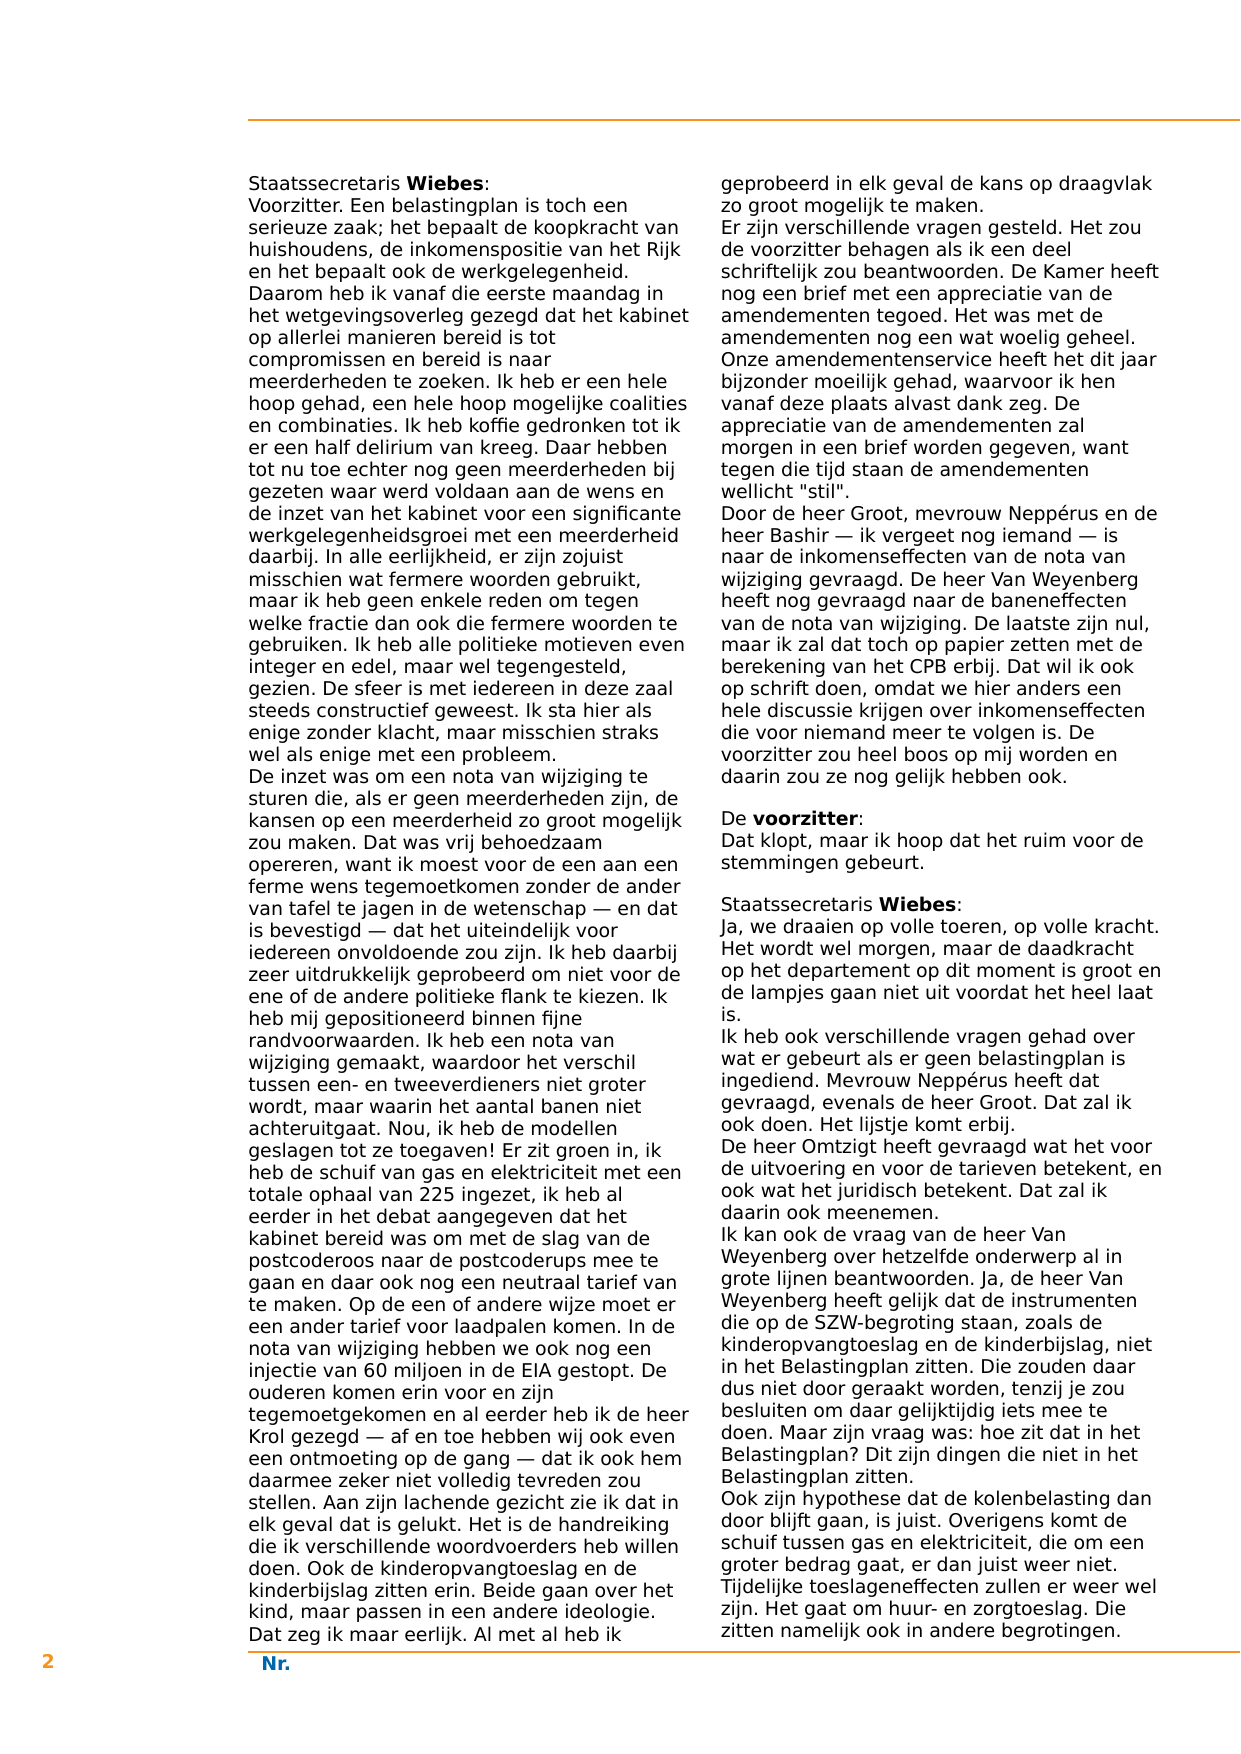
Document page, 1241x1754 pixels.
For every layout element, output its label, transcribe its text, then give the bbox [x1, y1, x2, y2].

text Dat klopt, maar ik hoop dat het ruim voor de stemmingen gebeurt. [721, 830, 1163, 874]
text De voorzitter: [721, 808, 1163, 830]
text De heer Omtzigt heeft gevraagd wat het voor de uitvoering en voor de tarieven betekent, en ook wat het juridisch betekent. Dat zal ik daarin ook meenemen. [721, 1136, 1163, 1224]
text geprobeerd in elk geval de kans op draagvlak zo groot mogelijk te maken. [721, 173, 1163, 217]
text Ja, we draaien op volle toeren, op volle kracht. Het wordt wel morgen, maar de daadkracht op het departement op dit moment is groot en de lampjes gaan niet uit voordat het heel laat is. [721, 916, 1163, 1026]
text Door de heer Groot, mevrouw Neppérus en de heer Bashir — ik vergeet nog iemand — is naar de inkomenseffecten van de nota van wijziging gevraagd. De heer Van Weyenberg heeft nog gevraagd naar de baneneffecten van de nota van wijziging. De laatste zijn nul, maar ik zal dat toch op papier zetten met de berekening van het CPB erbij. Dat wil ik ook op schrift doen, omdat we hier anders een hele discussie krijgen over inkomenseffecten die voor niemand meer te volgen is. De voorzitter zou heel boos op mij worden en daarin zou ze nog gelijk hebben ook. [721, 502, 1163, 788]
text Ik kan ook de vraag van de heer Van Weyenberg over hetzelfde onderwerp al in grote lijnen beantwoorden. Ja, de heer Van Weyenberg heeft gelijk dat de instrumenten die op de SZW-begroting staan, zoals de kinderopvangtoeslag en de kinderbijslag, niet in het Belastingplan zitten. Die zouden daar dus niet door geraakt worden, tenzij je zou besluiten om daar gelijktijdig iets mee te doen. Maar zijn vraag was: hoe zit dat in het Belastingplan? Dit zijn dingen die niet in het Belastingplan zitten. [721, 1224, 1163, 1488]
text Voorzitter. Een belastingplan is toch een serieuze zaak; het bepaalt de koopkracht van huishoudens, de inkomenspositie van het Rijk en het bepaalt ook de werkgelegenheid. Daarom heb ik vanaf die eerste maandag in het wetgevingsoverleg gezegd dat het kabinet op allerlei manieren bereid is tot compromissen en bereid is naar meerderheden te zoeken. Ik heb er een hele hoop gehad, een hele hoop mogelijke coalities en combinaties. Ik heb koffie gedronken tot ik er een half delirium van kreeg. Daar hebben tot nu toe echter nog geen meerderheden bij gezeten waar werd voldaan aan de wens en de inzet van het kabinet voor een significante werkgelegenheidsgroei met een meerderheid daarbij. In alle eerlijkheid, er zijn zojuist misschien wat fermere woorden gebruikt, maar ik heb geen enkele reden om tegen welke fractie dan ook die fermere woorden te gebruiken. Ik heb alle politieke motieven even integer en edel, maar wel tegengesteld, gezien. De sfeer is met iedereen in deze zaal steeds constructief geweest. Ik sta hier als enige zonder klacht, maar misschien straks wel als enige met een probleem. [248, 195, 691, 766]
text Er zijn verschillende vragen gesteld. Het zou de voorzitter behagen als ik een deel schriftelijk zou beantwoorden. De Kamer heeft nog een brief met een appreciatie van de amendementen tegoed. Het was met de amendementen nog een wat woelig geheel. Onze amendementenservice heeft het dit jaar bijzonder moeilijk gehad, waarvoor ik hen vanaf deze plaats alvast dank zeg. De appreciatie van de amendementen zal morgen in een brief worden gegeven, want tegen die tijd staan de amendementen wellicht "stil". [721, 217, 1163, 502]
text Ook zijn hypothese dat de kolenbelasting dan door blijft gaan, is juist. Overigens komt de schuif tussen gas en elektriciteit, die om een groter bedrag gaat, er dan juist weer niet. Tijdelijke toeslageneffecten zullen er weer wel zijn. Het gaat om huur- en zorgtoeslag. Die zitten namelijk ook in andere begrotingen. [721, 1488, 1163, 1641]
text Staatssecretaris Wiebes: [248, 173, 691, 195]
text De inzet was om een nota van wijziging te sturen die, als er geen meerderheden zijn, de kansen op een meerderheid zo groot mogelijk zou maken. Dat was vrij behoedzaam opereren, want ik moest voor de een aan een ferme wens tegemoetkomen zonder de ander van tafel te jagen in de wetenschap — en dat is bevestigd — dat het uiteindelijk voor iedereen onvoldoende zou zijn. Ik heb daarbij zeer uitdrukkelijk geprobeerd om niet voor de ene of de andere politieke flank te kiezen. Ik heb mij gepositioneerd binnen fijne randvoorwaarden. Ik heb een nota van wijziging gemaakt, waardoor het verschil tussen een- en tweeverdieners niet groter wordt, maar waarin het aantal banen niet achteruitgaat. Nou, ik heb de modellen geslagen tot ze toegaven! Er zit groen in, ik heb de schuif van gas en elektriciteit met een totale ophaal van 225 ingezet, ik heb al eerder in het debat aangegeven dat het kabinet bereid was om met de slag van de postcoderoos naar de postcoderups mee te gaan en daar ook nog een neutraal tarief van te maken. Op de een of andere wijze moet er een ander tarief voor laadpalen komen. In de nota van wijziging hebben we ook nog een injectie van 60 miljoen in de EIA gestopt. De ouderen komen erin voor en zijn tegemoetgekomen en al eerder heb ik de heer Krol gezegd — af en toe hebben wij ook even een ontmoeting op de gang — dat ik ook hem daarmee zeker niet volledig tevreden zou stellen. Aan zijn lachende gezicht zie ik dat in elk geval dat is gelukt. Het is de handreiking die ik verschillende woordvoerders heb willen doen. Ook de kinderopvangtoeslag en de kinderbijslag zitten erin. Beide gaan over het kind, maar passen in een andere ideologie. Dat zeg ik maar eerlijk. Al met al heb ik [248, 766, 691, 1645]
text Staatssecretaris Wiebes: [721, 894, 1163, 916]
text Ik heb ook verschillende vragen gehad over wat er gebeurt als er geen belastingplan is ingediend. Mevrouw Neppérus heeft dat gevraagd, evenals de heer Groot. Dat zal ik ook doen. Het lijstje komt erbij. [721, 1026, 1163, 1136]
